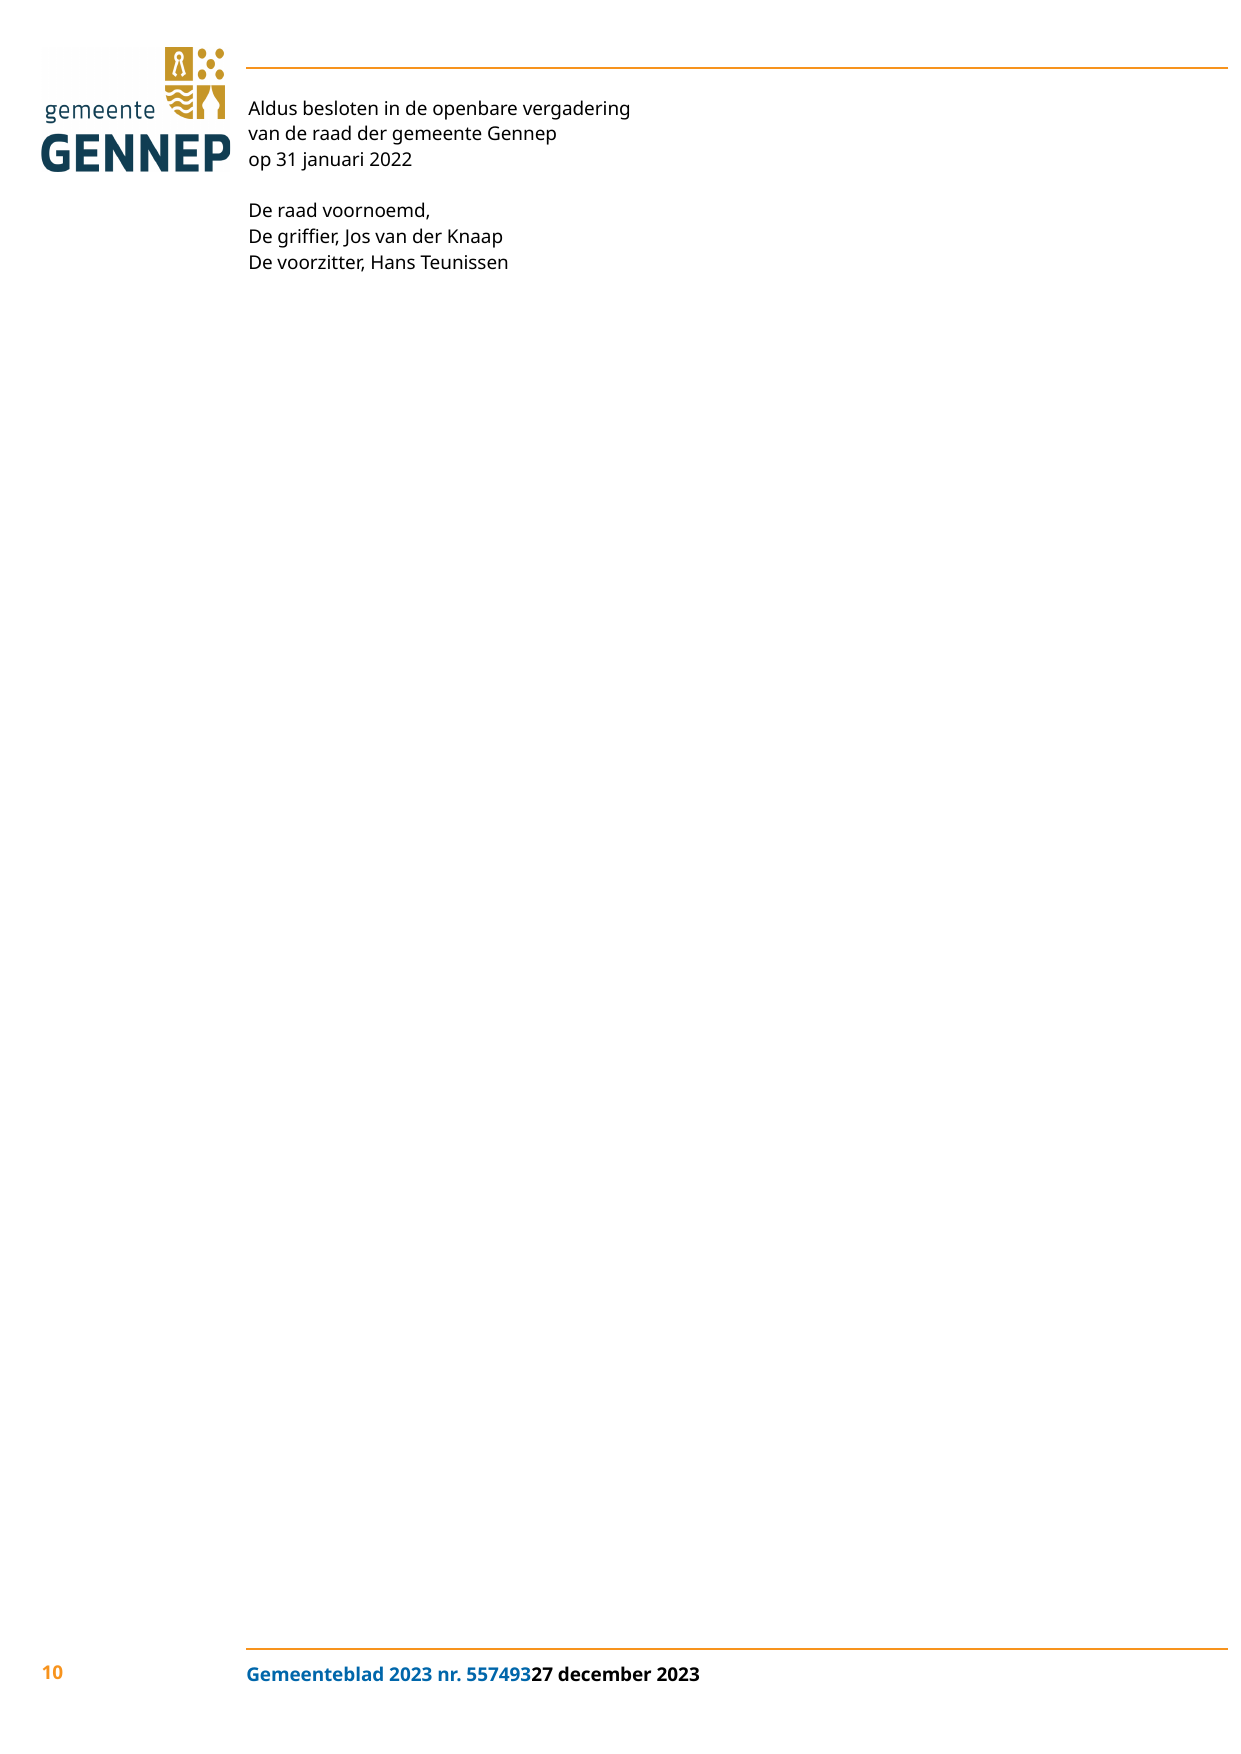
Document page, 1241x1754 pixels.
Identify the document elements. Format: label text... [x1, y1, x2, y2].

picture [41, 47, 231, 172]
text van de raad der gemeente Gennep [248, 121, 1152, 146]
text De griffier, Jos van der Knaap [248, 223, 1152, 249]
text De voorzitter, Hans Teunissen [248, 249, 1152, 275]
text De raad voornoemd, [248, 198, 1152, 223]
text op 31 januari 2022 [248, 146, 1152, 172]
text Aldus besloten in de openbare vergadering [248, 95, 1152, 121]
